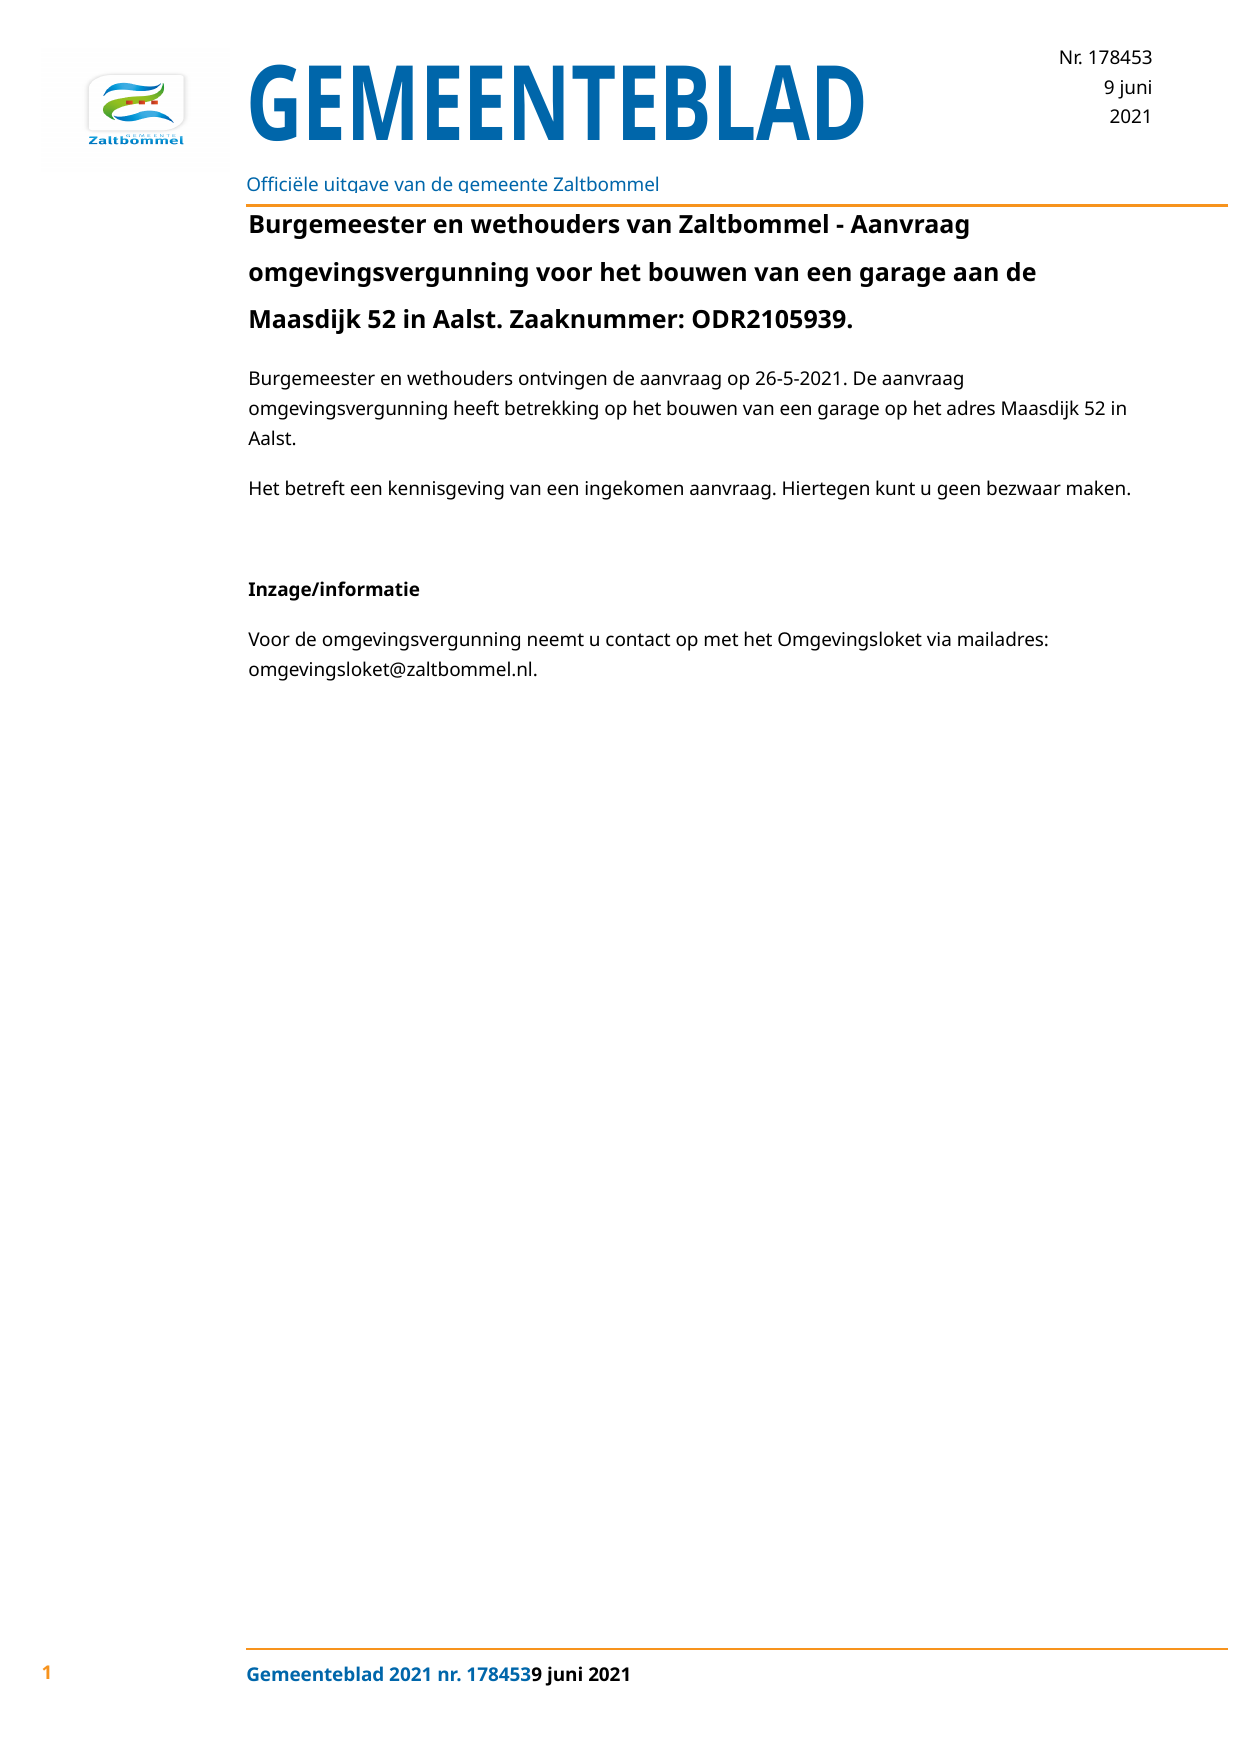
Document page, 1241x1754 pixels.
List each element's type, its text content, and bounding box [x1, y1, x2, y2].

text Het betreft een kennisgeving van een ingekomen aanvraag. Hiertegen kunt u geen bezwaar maken. [248, 475, 1152, 501]
text Voor de omgevingsvergunning neemt u contact op met het Omgevingsloket via mailadres: omgevingsloket@zaltbommel.nl. [248, 626, 1152, 682]
text Burgemeester en wethouders van Zaltbommel - Aanvraag omgevingsvergunning voor het bouwen van een garage aan de Maasdijk 52 in Aalst. Zaaknummer: ODR2105939. [248, 207, 1152, 336]
text Inzage/informatie [248, 576, 1152, 602]
picture [41, 47, 231, 172]
text Burgemeester en wethouders ontvingen de aanvraag op 26-5-2021. De aanvraag omgevingsvergunning heeft betrekking op het bouwen van een garage op het adres Maasdijk 52 in Aalst. [248, 366, 1152, 450]
